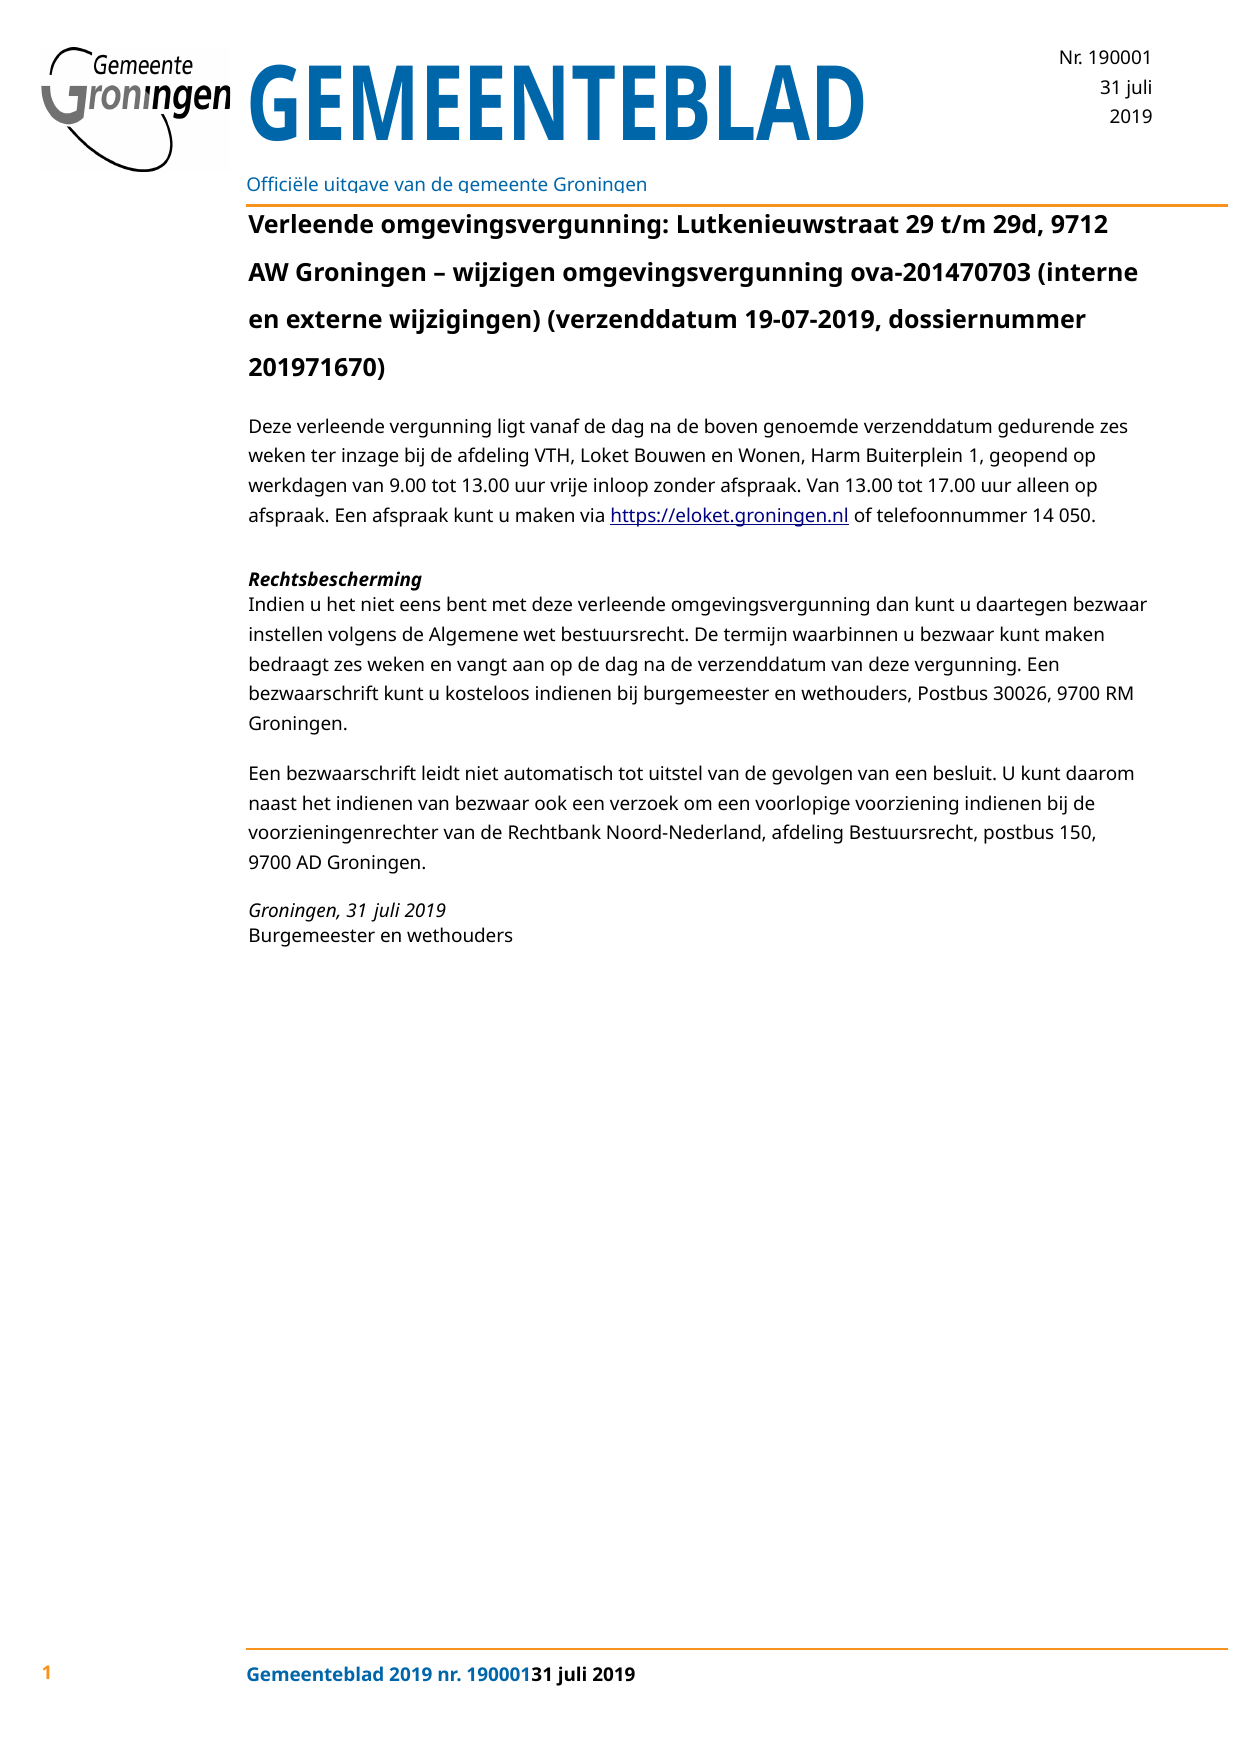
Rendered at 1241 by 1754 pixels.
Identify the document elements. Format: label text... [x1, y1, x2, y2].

text Indien u het niet eens bent met deze verleende omgevingsvergunning dan kunt u daartegen bezwaar instellen volgens de Algemene wet bestuursrecht. De termijn waarbinnen u bezwaar kunt maken bedraagt zes weken en vangt aan op de dag na de verzenddatum van deze vergunning. Een bezwaarschrift kunt u kosteloos indienen bij burgemeester en wethouders, Postbus 30026, 9700 RM Groningen. [248, 592, 1152, 736]
text Rechtsbescherming [248, 566, 1152, 592]
text Een bezwaarschrift leidt niet automatisch tot uitstel van de gevolgen van een besluit. U kunt daarom naast het indienen van bezwaar ook een verzoek om een voorlopige voorziening indienen bij de voorzieningenrechter van de Rechtbank Noord-Nederland, afdeling Bestuursrecht, postbus 150, 9700 AD Groningen. [248, 760, 1152, 875]
picture [41, 47, 231, 172]
text Groningen, 31 juli 2019 [248, 897, 1152, 923]
text Deze verleende vergunning ligt vanaf de dag na de boven genoemde verzenddatum gedurende zes weken ter inzage bij de afdeling VTH, Loket Bouwen en Wonen, Harm Buiterplein 1, geopend op werkdagen van 9.00 tot 13.00 uur vrije inloop zonder afspraak. Van 13.00 tot 17.00 uur alleen op afspraak. Een afspraak kunt u maken via https://eloket.groningen.nl of telefoonnummer 14 050. [248, 413, 1152, 528]
text Burgemeester en wethouders [248, 923, 1152, 948]
text Verleende omgevingsvergunning: Lutkenieuwstraat 29 t/m 29d, 9712 AW Groningen – wijzigen omgevingsvergunning ova-201470703 (interne en externe wijzigingen) (verzenddatum 19-07-2019, dossiernummer 201971670) [248, 207, 1152, 384]
